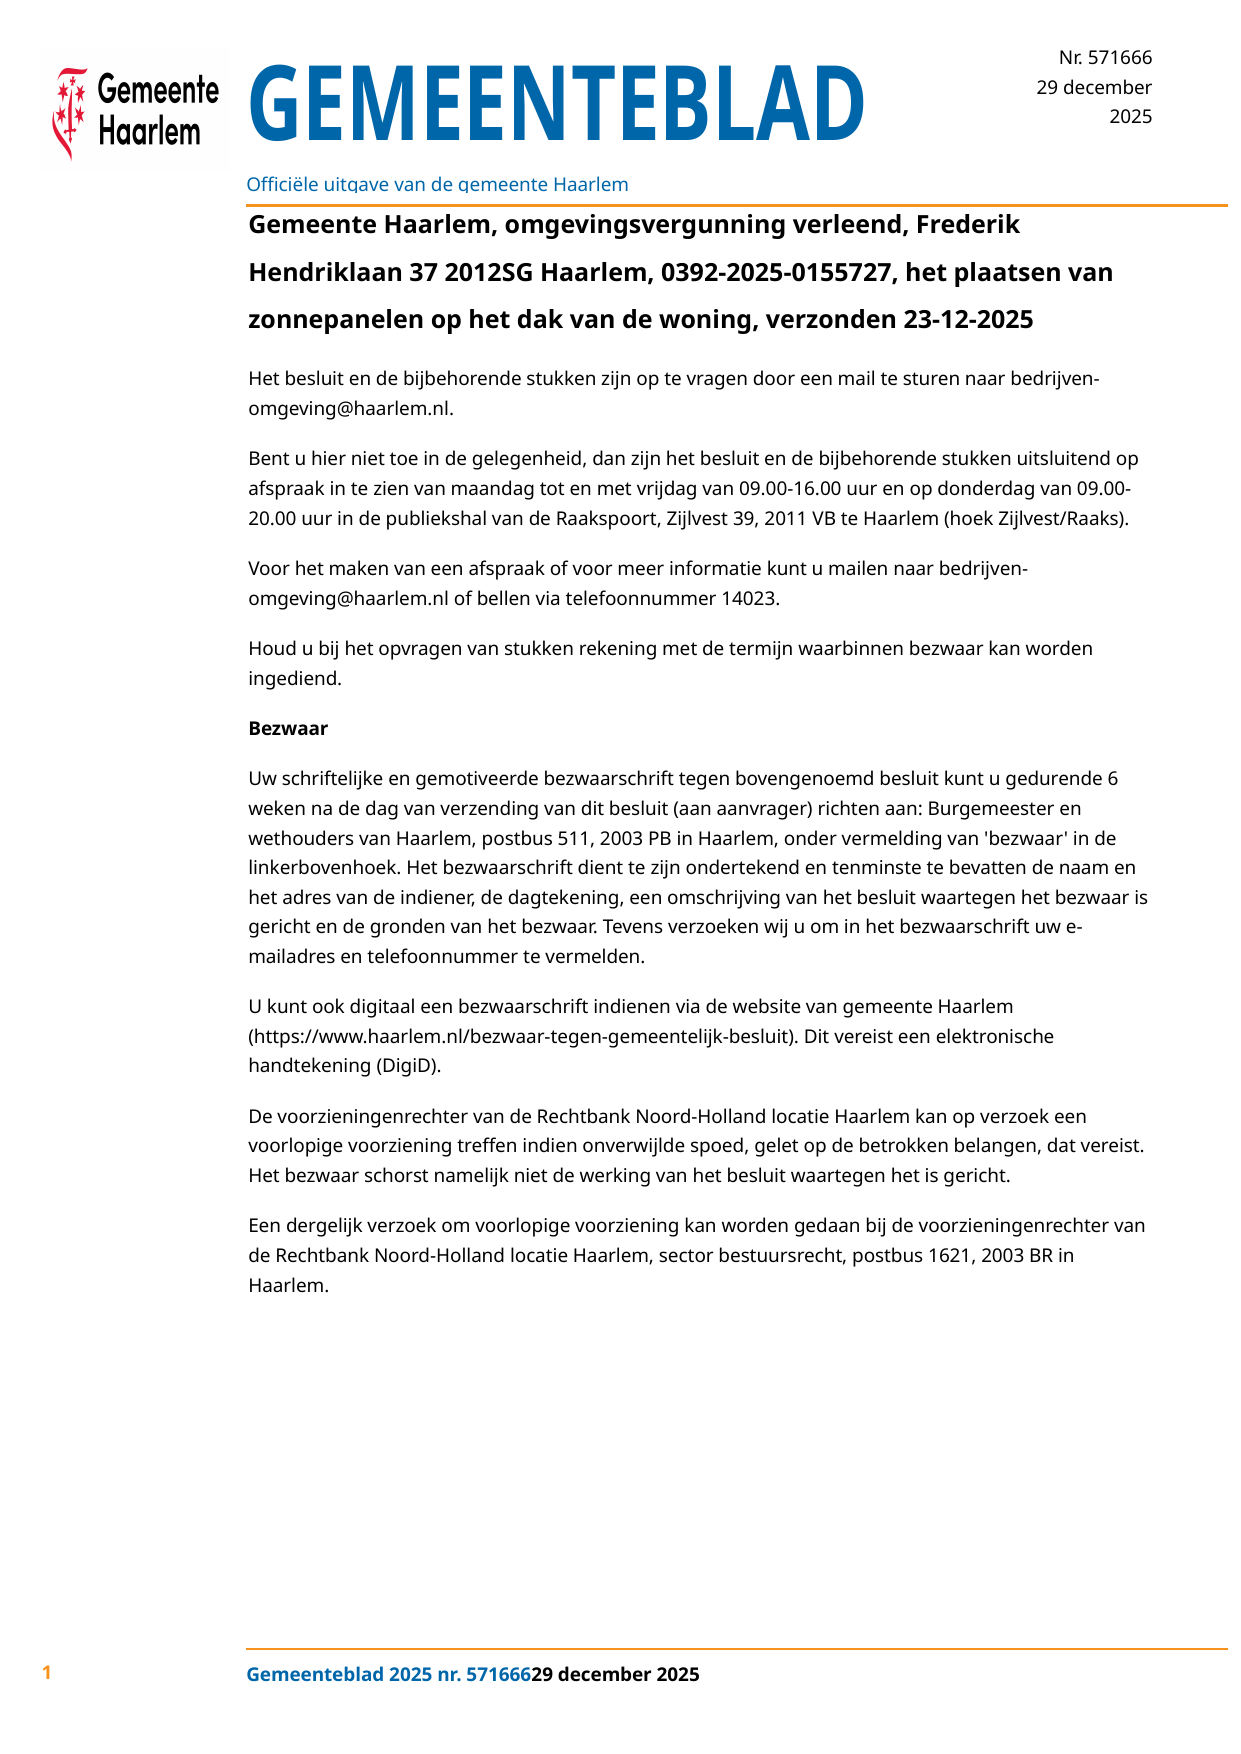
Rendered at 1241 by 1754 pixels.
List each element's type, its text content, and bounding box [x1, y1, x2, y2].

text Gemeente Haarlem, omgevingsvergunning verleend, Frederik Hendriklaan 37 2012SG Haarlem, 0392-2025-0155727, het plaatsen van zonnepanelen op het dak van de woning, verzonden 23-12-2025 [248, 207, 1152, 336]
text Bezwaar [248, 715, 1152, 741]
text Houd u bij het opvragen van stukken rekening met de termijn waarbinnen bezwaar kan worden ingediend. [248, 635, 1152, 690]
text Voor het maken van een afspraak of voor meer informatie kunt u mailen naar bedrijven-omgeving@haarlem.nl of bellen via telefoonnummer 14023. [248, 555, 1152, 610]
text De voorzieningenrechter van de Rechtbank Noord-Holland locatie Haarlem kan op verzoek een voorlopige voorziening treffen indien onverwijlde spoed, gelet op de betrokken belangen, dat vereist. Het bezwaar schorst namelijk niet de werking van het besluit waartegen het is gericht. [248, 1103, 1152, 1188]
text U kunt ook digitaal een bezwaarschrift indienen via de website van gemeente Haarlem (https://www.haarlem.nl/bezwaar-tegen-gemeentelijk-besluit). Dit vereist een elektronische handtekening (DigiD). [248, 993, 1152, 1078]
text Het besluit en de bijbehorende stukken zijn op te vragen door een mail te sturen naar bedrijven-omgeving@haarlem.nl. [248, 366, 1152, 421]
text Een dergelijk verzoek om voorlopige voorziening kan worden gedaan bij de voorzieningenrechter van de Rechtbank Noord-Holland locatie Haarlem, sector bestuursrecht, postbus 1621, 2003 BR in Haarlem. [248, 1213, 1152, 1297]
text Bent u hier niet toe in de gelegenheid, dan zijn het besluit en de bijbehorende stukken uitsluitend op afspraak in te zien van maandag tot en met vrijdag van 09.00-16.00 uur en op donderdag van 09.00-20.00 uur in de publiekshal van de Raakspoort, Zijlvest 39, 2011 VB te Haarlem (hoek Zijlvest/Raaks). [248, 446, 1152, 530]
text Uw schriftelijke en gemotiveerde bezwaarschrift tegen bovengenoemd besluit kunt u gedurende 6 weken na de dag van verzending van dit besluit (aan aanvrager) richten aan: Burgemeester en wethouders van Haarlem, postbus 511, 2003 PB in Haarlem, onder vermelding van 'bezwaar' in de linkerbovenhoek. Het bezwaarschrift dient te zijn ondertekend en tenminste te bevatten de naam en het adres van de indiener, de dagtekening, een omschrijving van het besluit waartegen het bezwaar is gericht en de gronden van het bezwaar. Tevens verzoeken wij u om in het bezwaarschrift uw e-mailadres en telefoonnummer te vermelden. [248, 766, 1152, 969]
picture [41, 47, 231, 172]
